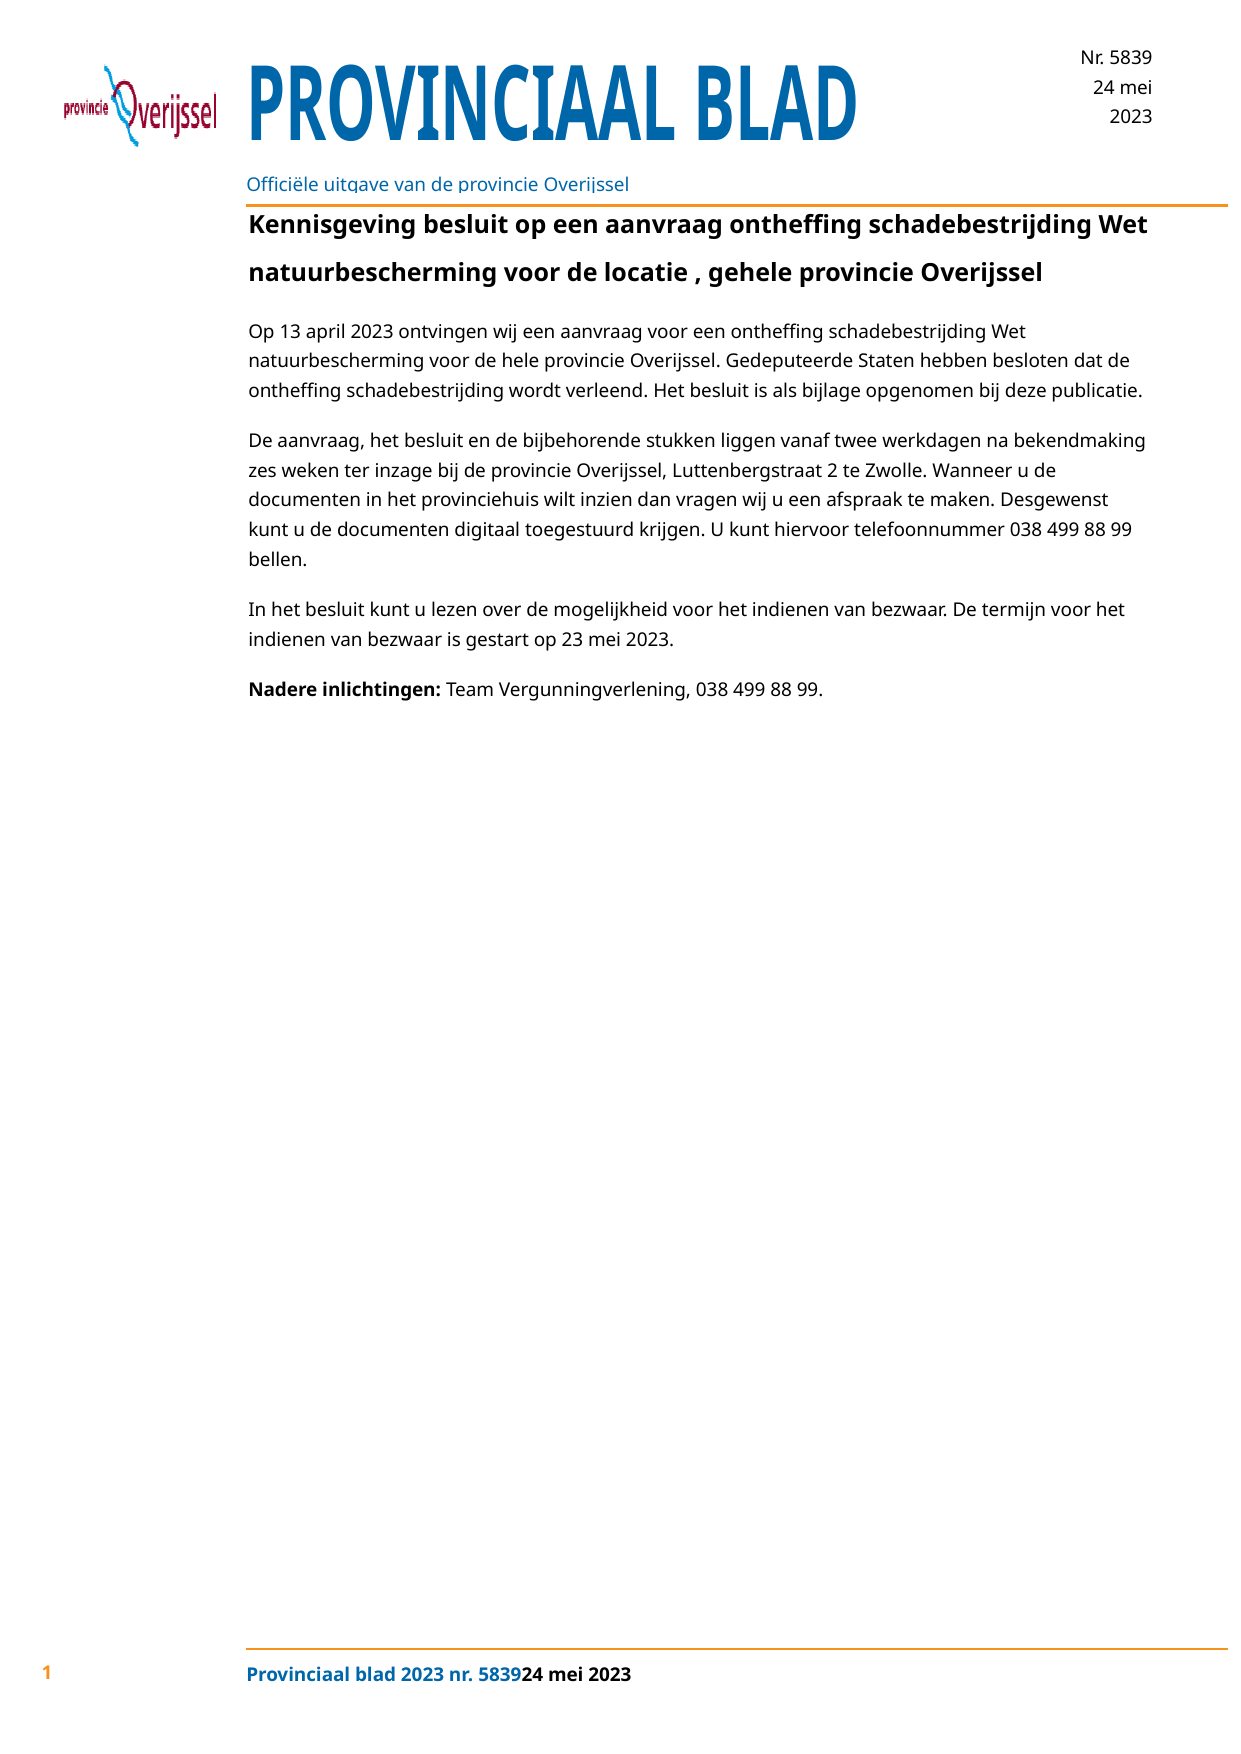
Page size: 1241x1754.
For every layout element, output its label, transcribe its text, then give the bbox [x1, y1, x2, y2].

picture [41, 47, 231, 172]
text Nadere inlichtingen: Team Vergunningverlening, 038 499 88 99. [248, 676, 1152, 702]
text Kennisgeving besluit op een aanvraag ontheffing schadebestrijding Wet natuurbescherming voor de locatie , gehele provincie Overijssel [248, 207, 1152, 288]
text De aanvraag, het besluit en de bijbehorende stukken liggen vanaf twee werkdagen na bekendmaking zes weken ter inzage bij de provincie Overijssel, Luttenbergstraat 2 te Zwolle. Wanneer u de documenten in het provinciehuis wilt inzien dan vragen wij u een afspraak te maken. Desgewenst kunt u de documenten digitaal toegestuurd krijgen. U kunt hiervoor telefoonnummer 038 499 88 99 bellen. [248, 427, 1152, 572]
text In het besluit kunt u lezen over de mogelijkheid voor het indienen van bezwaar. De termijn voor het indienen van bezwaar is gestart op 23 mei 2023. [248, 596, 1152, 652]
text Op 13 april 2023 ontvingen wij een aanvraag voor een ontheffing schadebestrijding Wet natuurbescherming voor de hele provincie Overijssel. Gedeputeerde Staten hebben besloten dat de ontheffing schadebestrijding wordt verleend. Het besluit is als bijlage opgenomen bij deze publicatie. [248, 318, 1152, 403]
